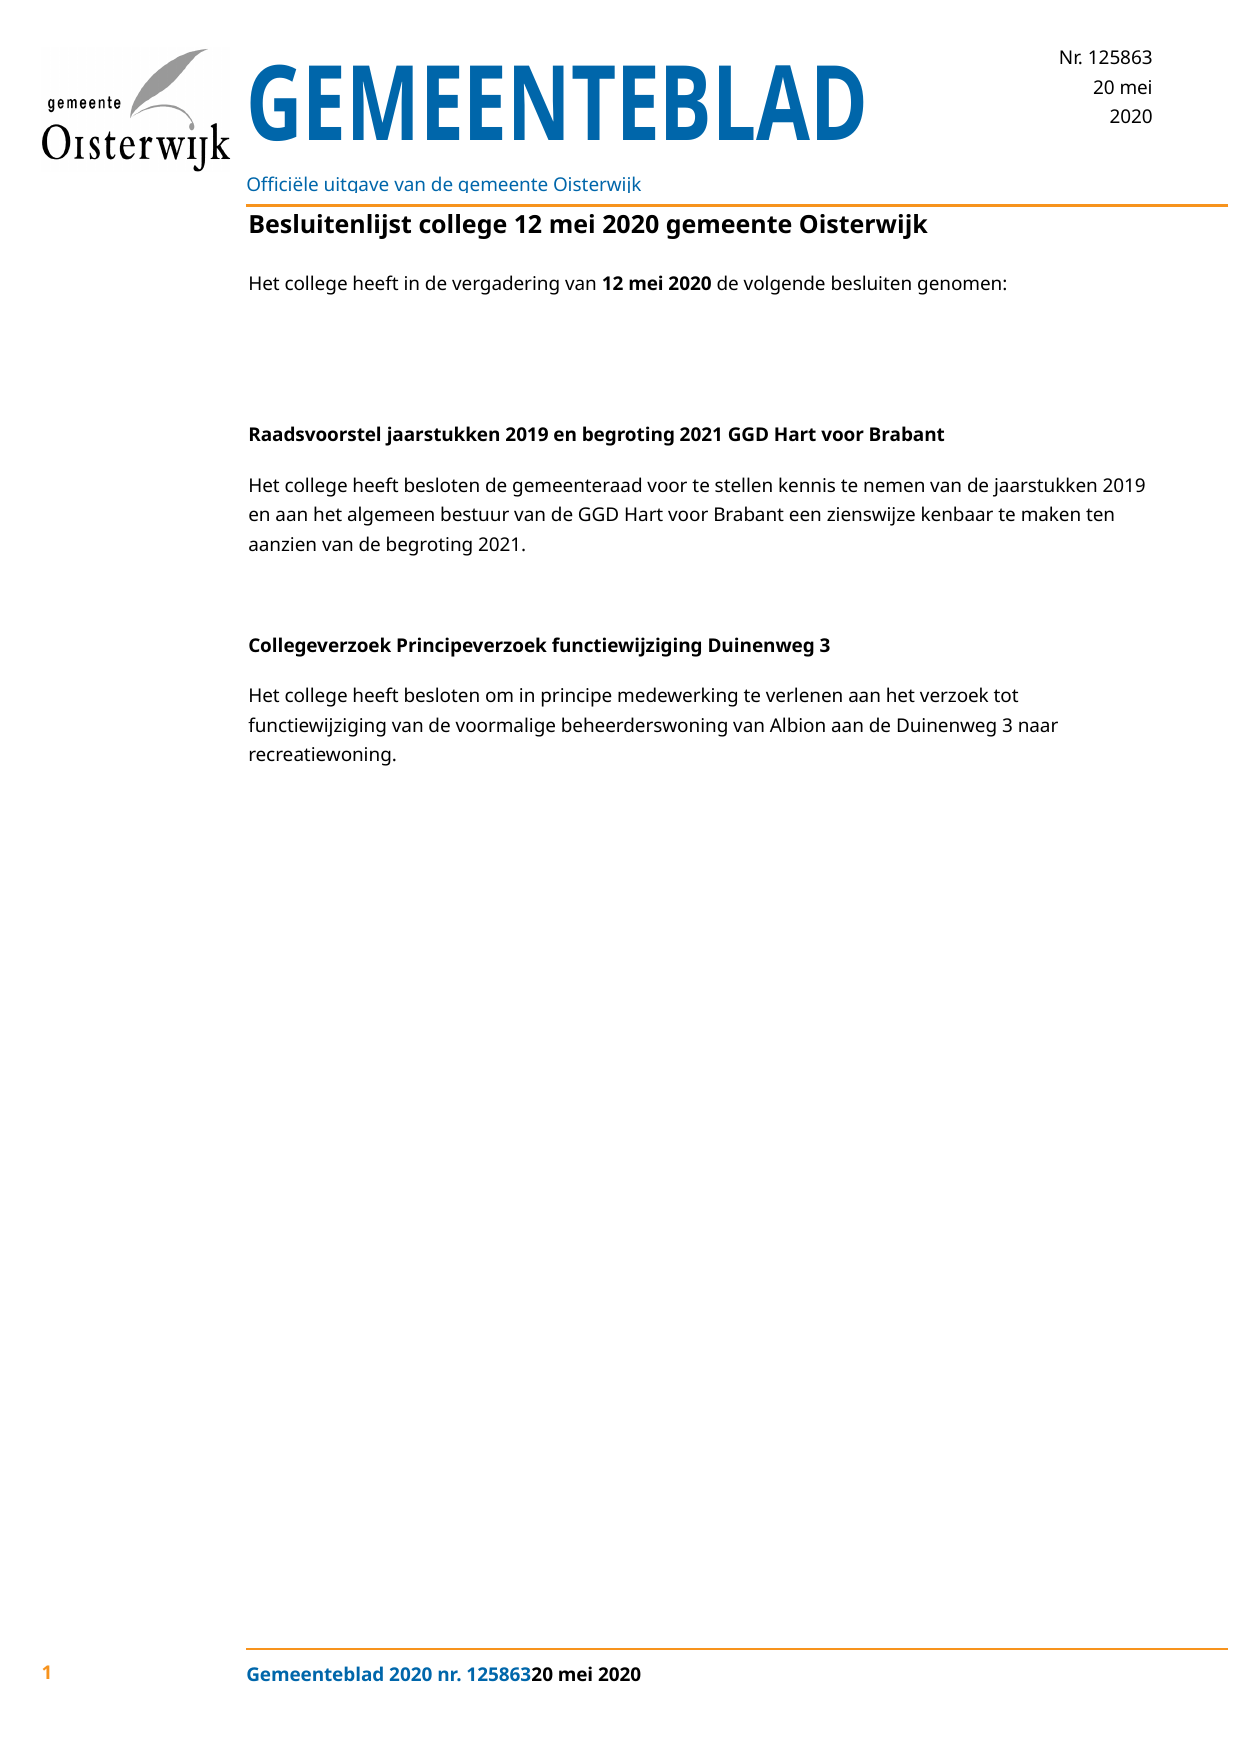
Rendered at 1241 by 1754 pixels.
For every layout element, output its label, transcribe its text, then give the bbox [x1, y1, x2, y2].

picture [41, 47, 231, 172]
text Het college heeft besloten om in principe medewerking te verlenen aan het verzoek tot functiewijziging van de voormalige beheerderswoning van Albion aan de Duinenweg 3 naar recreatiewoning. [248, 682, 1152, 767]
text Raadsvoorstel jaarstukken 2019 en begroting 2021 GGD Hart voor Brabant [248, 422, 1152, 447]
text Besluitenlijst college 12 mei 2020 gemeente Oisterwijk [248, 207, 1152, 241]
text Het college heeft in de vergadering van 12 mei 2020 de volgende besluiten genomen: [248, 270, 1152, 296]
text Collegeverzoek Principeverzoek functiewijziging Duinenweg 3 [248, 632, 1152, 658]
text Het college heeft besloten de gemeenteraad voor te stellen kennis te nemen van de jaarstukken 2019 en aan het algemeen bestuur van de GGD Hart voor Brabant een zienswijze kenbaar te maken ten aanzien van de begroting 2021. [248, 472, 1152, 557]
